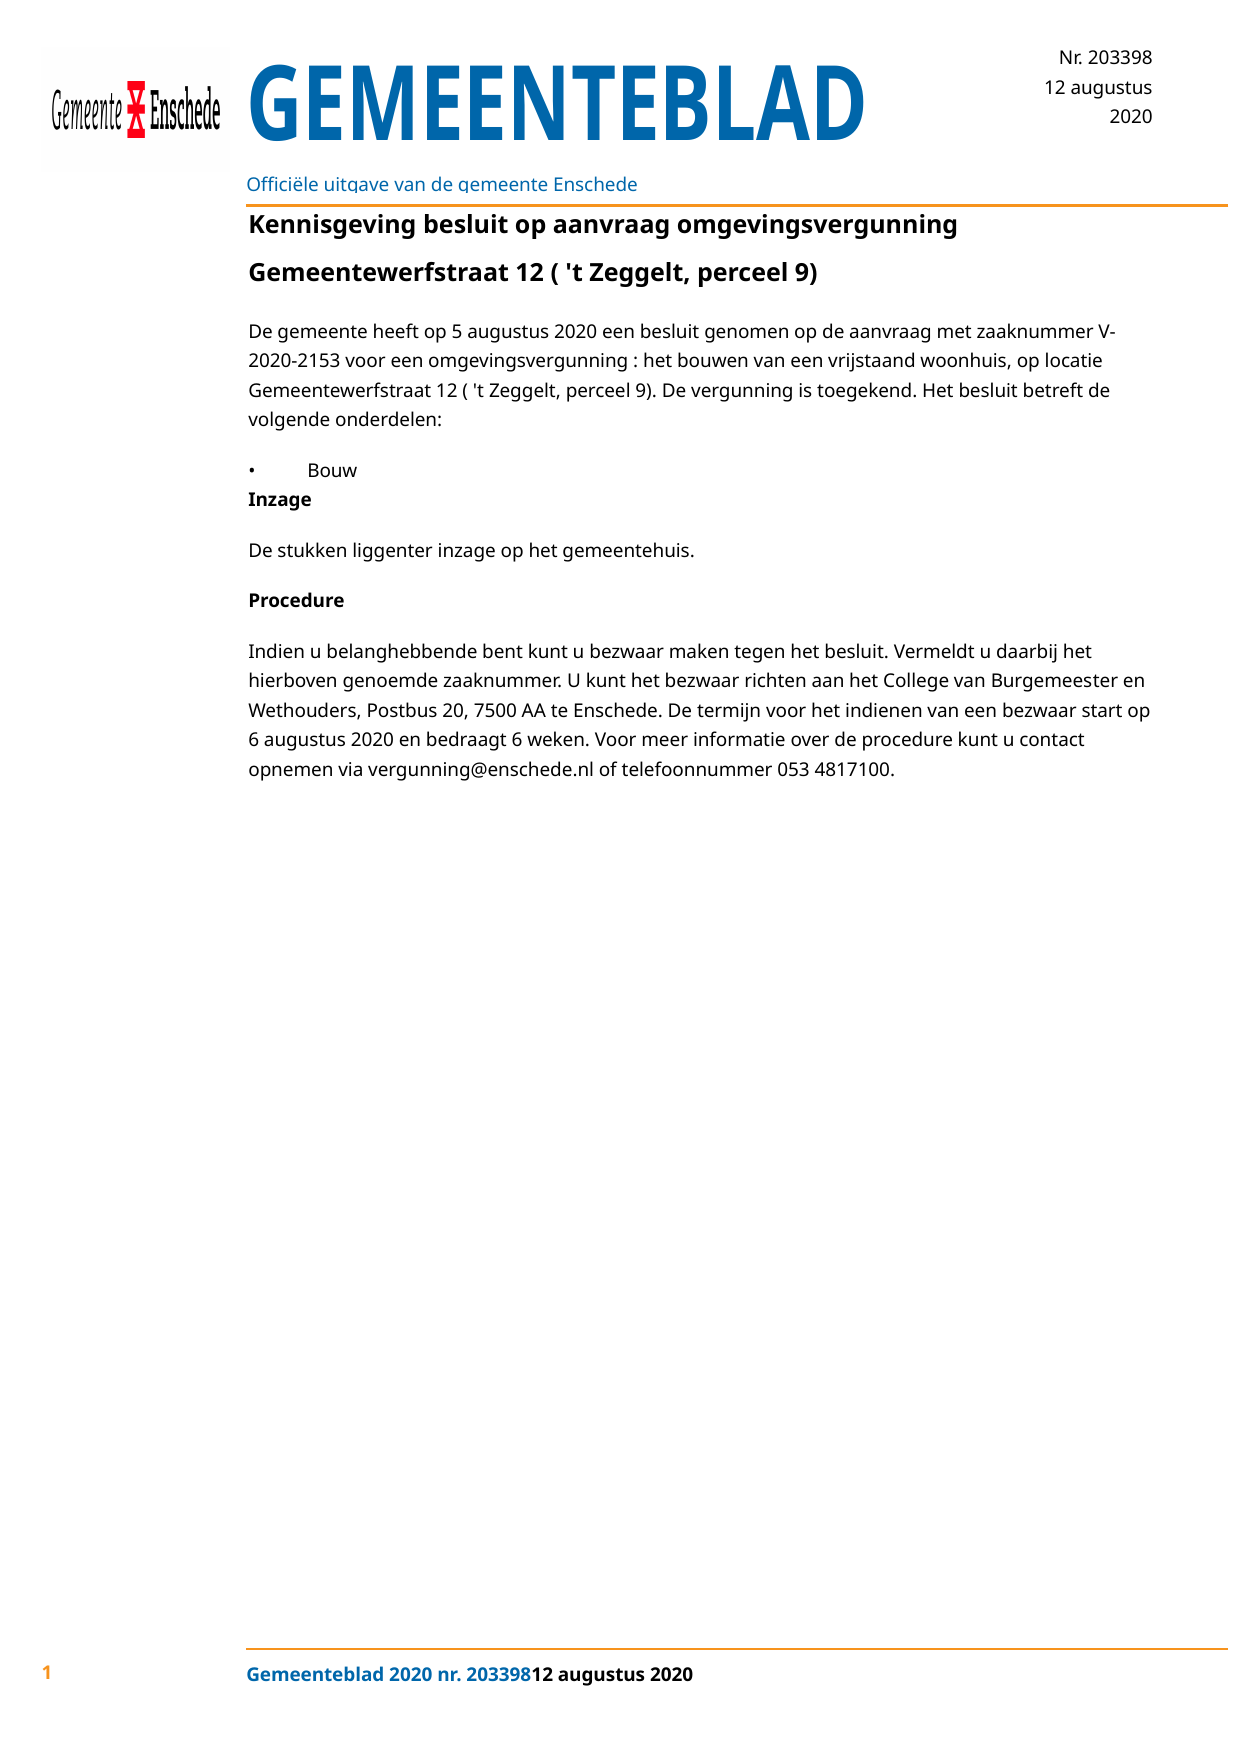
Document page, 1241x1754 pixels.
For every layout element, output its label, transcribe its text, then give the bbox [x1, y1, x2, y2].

text Inzage [248, 487, 1152, 512]
list Bouw [248, 457, 1152, 483]
text Procedure [248, 587, 1152, 613]
picture [41, 47, 231, 172]
text De gemeente heeft op 5 augustus 2020 een besluit genomen op de aanvraag met zaaknummer V-2020-2153 voor een omgevingsvergunning : het bouwen van een vrijstaand woonhuis, op locatie Gemeentewerfstraat 12 ( 't Zeggelt, perceel 9). De vergunning is toegekend. Het besluit betreft de volgende onderdelen: [248, 318, 1152, 432]
text De stukken liggenter inzage op het gemeentehuis. [248, 537, 1152, 563]
text Kennisgeving besluit op aanvraag omgevingsvergunning Gemeentewerfstraat 12 ( 't Zeggelt, perceel 9) [248, 207, 1152, 288]
text Indien u belanghebbende bent kunt u bezwaar maken tegen het besluit. Vermeldt u daarbij het hierboven genoemde zaaknummer. U kunt het bezwaar richten aan het College van Burgemees­ter en Wethouders, Postbus 20, 7500 AA te Enschede. De termijn voor het indienen van een bezwaar start op 6 augustus 2020 en bedraagt 6 weken. Voor meer informatie over de procedure kunt u contact opnemen via vergunning@enschede.nl of telefoonnummer 053 4817100. [248, 638, 1152, 782]
